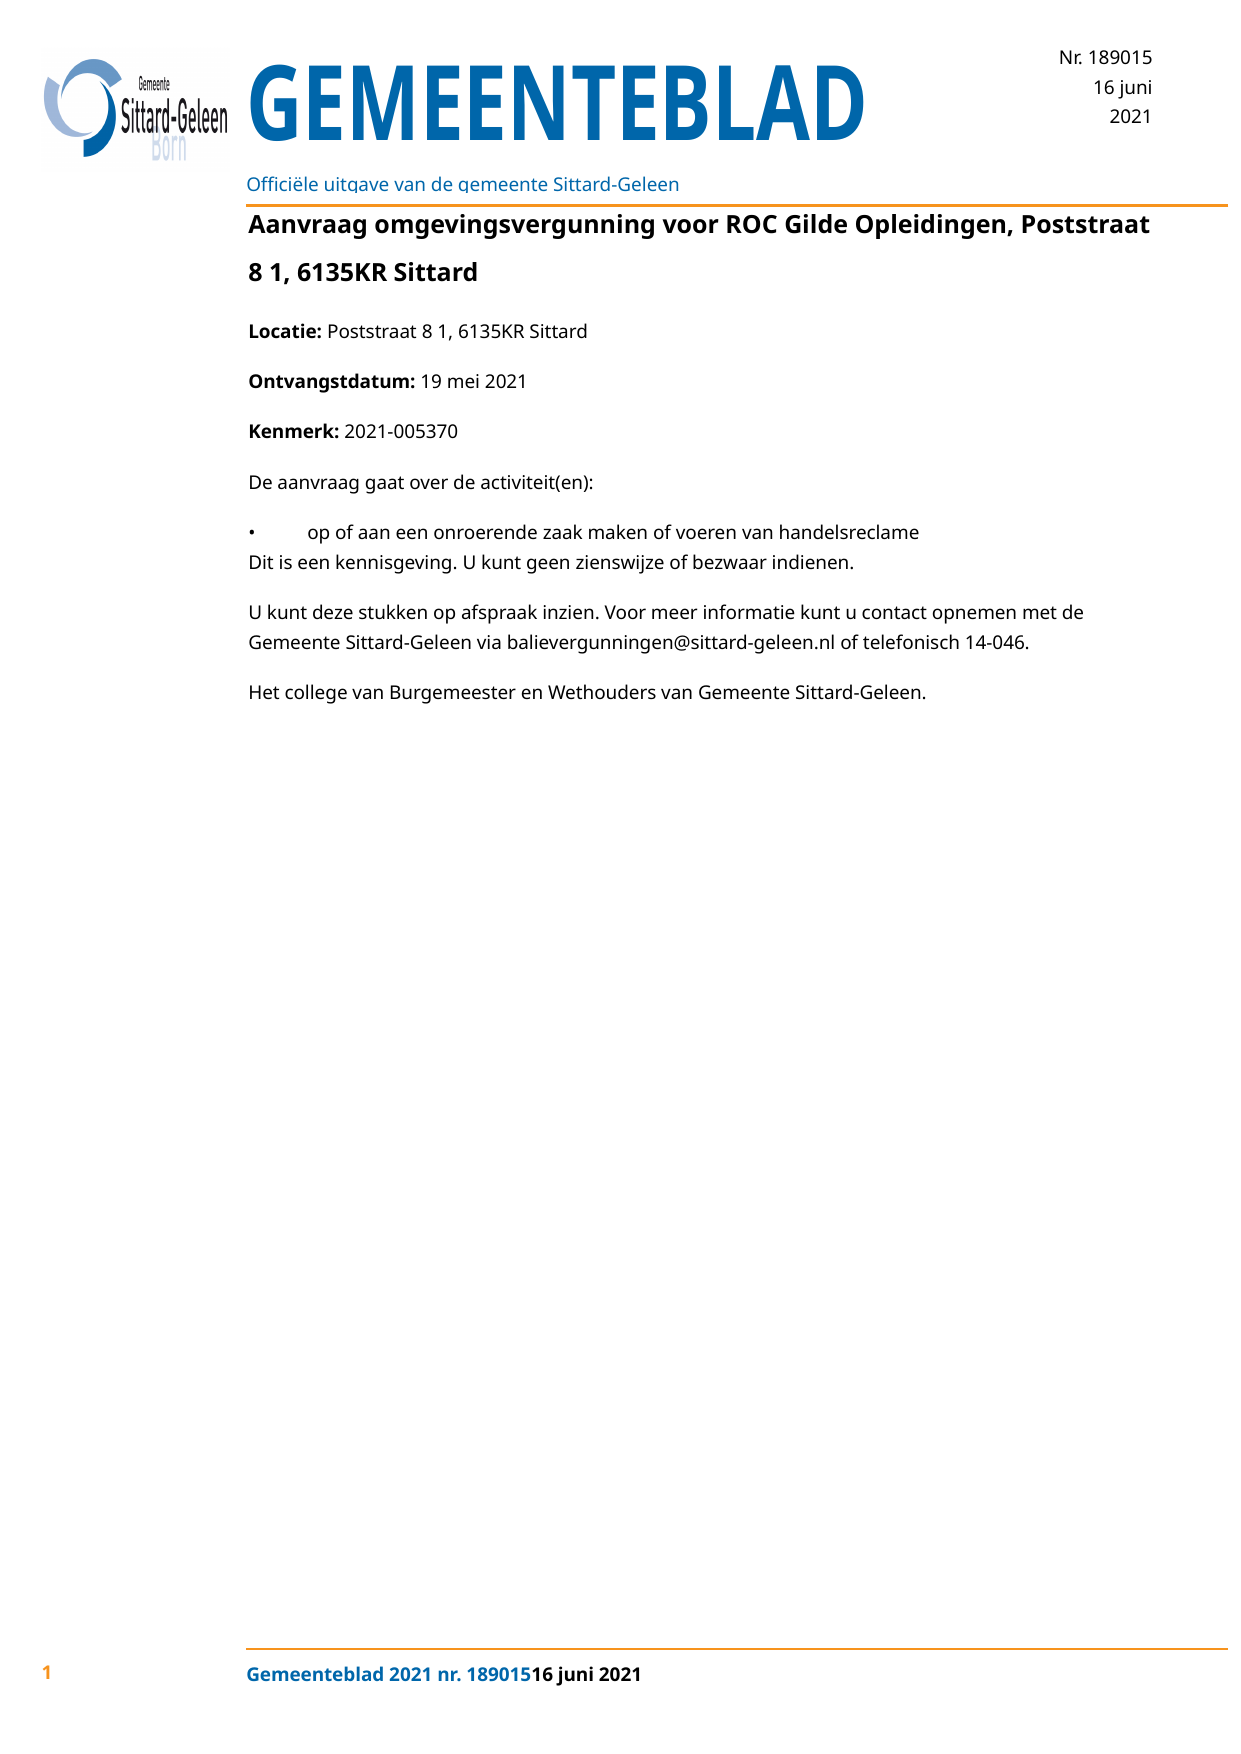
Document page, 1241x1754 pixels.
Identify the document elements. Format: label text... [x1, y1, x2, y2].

text Locatie: Poststraat 8 1, 6135KR Sittard [248, 318, 1152, 344]
text Kenmerk: 2021-005370 [248, 419, 1152, 444]
text U kunt deze stukken op afspraak inzien. Voor meer informatie kunt u contact opnemen met de Gemeente Sittard-Geleen via balievergunningen@sittard-geleen.nl of telefonisch 14-046. [248, 599, 1152, 655]
text Ontvangstdatum: 19 mei 2021 [248, 368, 1152, 394]
text Aanvraag omgevingsvergunning voor ROC Gilde Opleidingen, Poststraat 8 1, 6135KR Sittard [248, 207, 1152, 288]
text De aanvraag gaat over de activiteit(en): [248, 469, 1152, 495]
text Het college van Burgemeester en Wethouders van Gemeente Sittard-Geleen. [248, 679, 1152, 705]
text Dit is een kennisgeving. U kunt geen zienswijze of bezwaar indienen. [248, 549, 1152, 575]
list op of aan een onroerende zaak maken of voeren van handelsreclame [248, 519, 1152, 545]
picture [41, 47, 231, 172]
